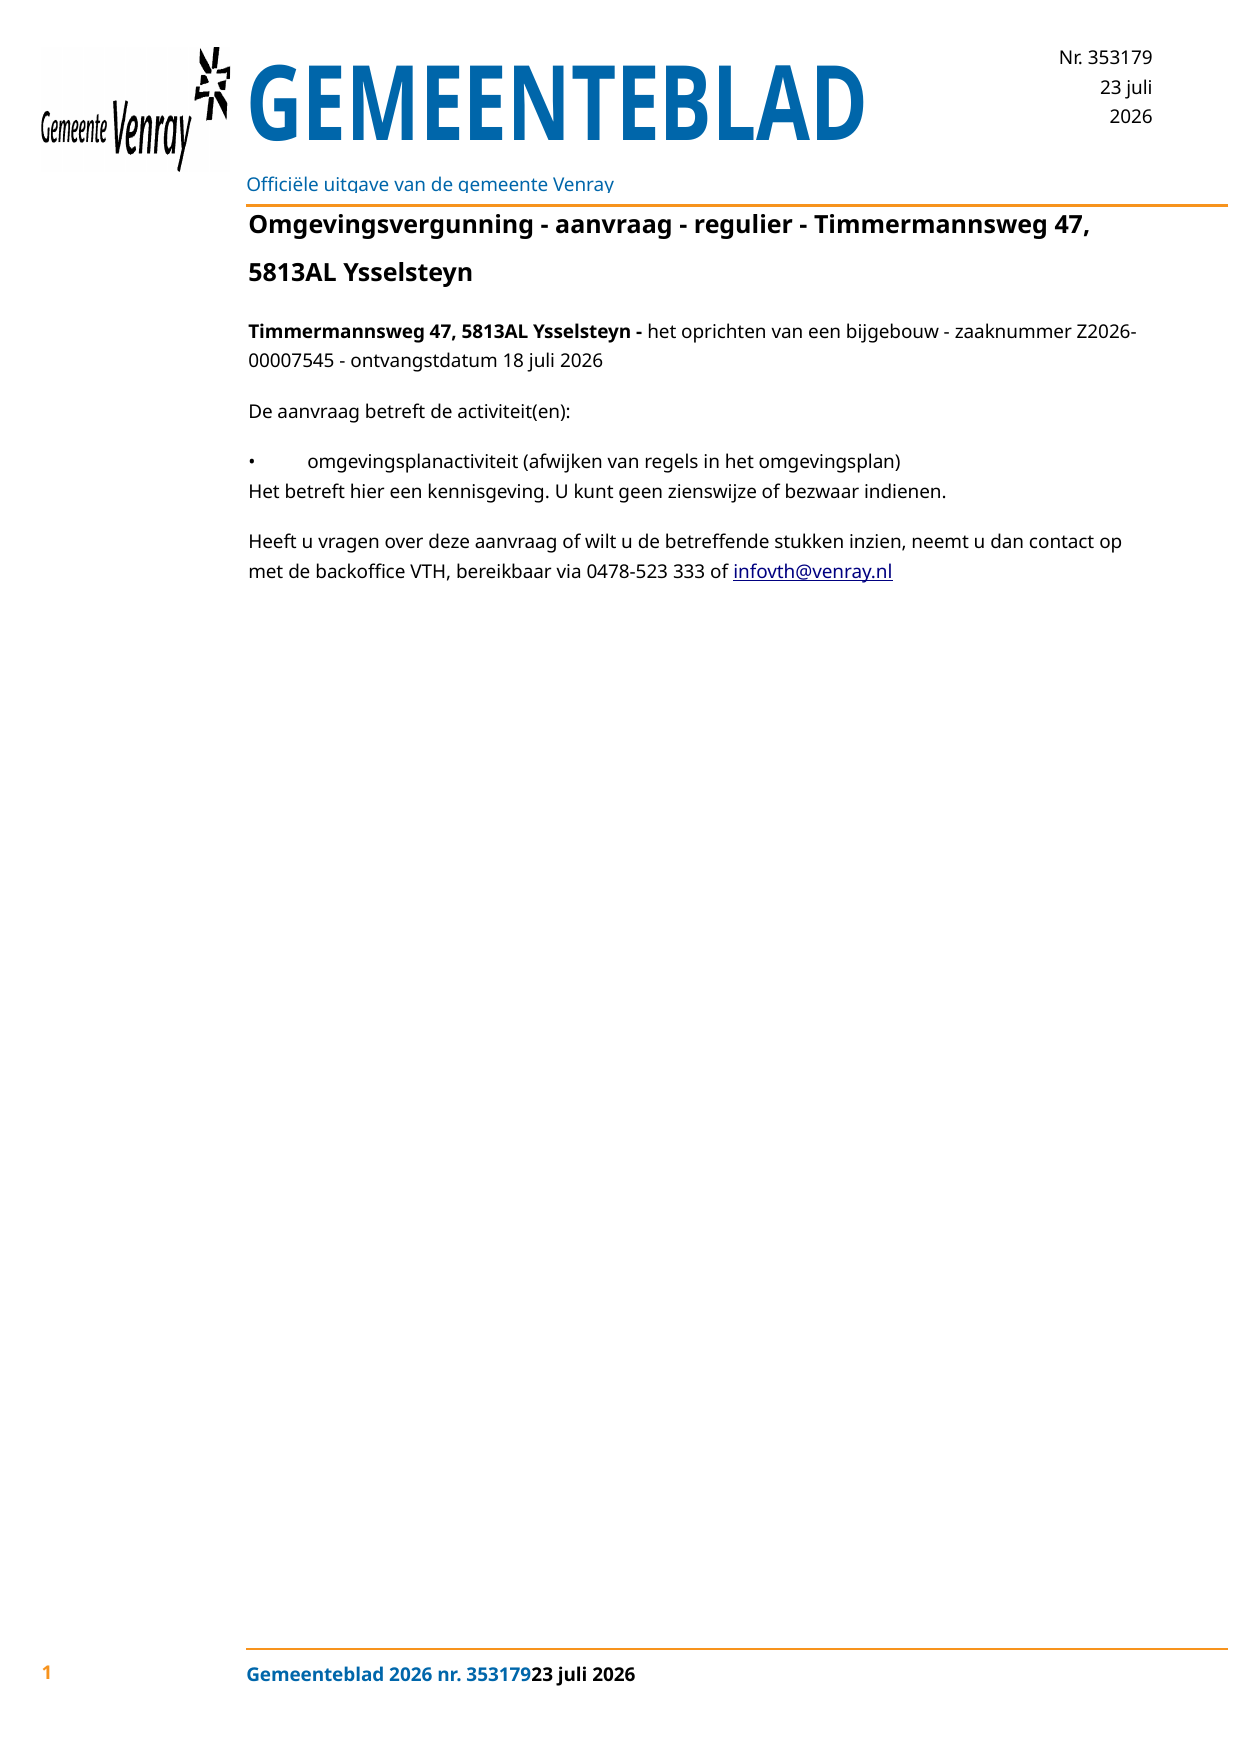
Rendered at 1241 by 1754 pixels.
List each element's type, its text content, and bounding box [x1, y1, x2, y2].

text Timmermannsweg 47, 5813AL Ysselsteyn - het oprichten van een bijgebouw - zaaknummer Z2026-00007545 - ontvangstdatum 18 juli 2026 [248, 318, 1152, 373]
text Heeft u vragen over deze aanvraag of wilt u de betreffende stukken inzien, neemt u dan contact op met de backoffice VTH, bereikbaar via 0478-523 333 of infovth@venray.nl [248, 528, 1152, 584]
text Omgevingsvergunning - aanvraag - regulier - Timmermannsweg 47, 5813AL Ysselsteyn [248, 207, 1152, 288]
list omgevingsplanactiviteit (afwijken van regels in het omgevingsplan) [248, 448, 1152, 474]
text De aanvraag betreft de activiteit(en): [248, 398, 1152, 424]
text Het betreft hier een kennisgeving. U kunt geen zienswijze of bezwaar indienen. [248, 478, 1152, 504]
picture [41, 47, 231, 172]
